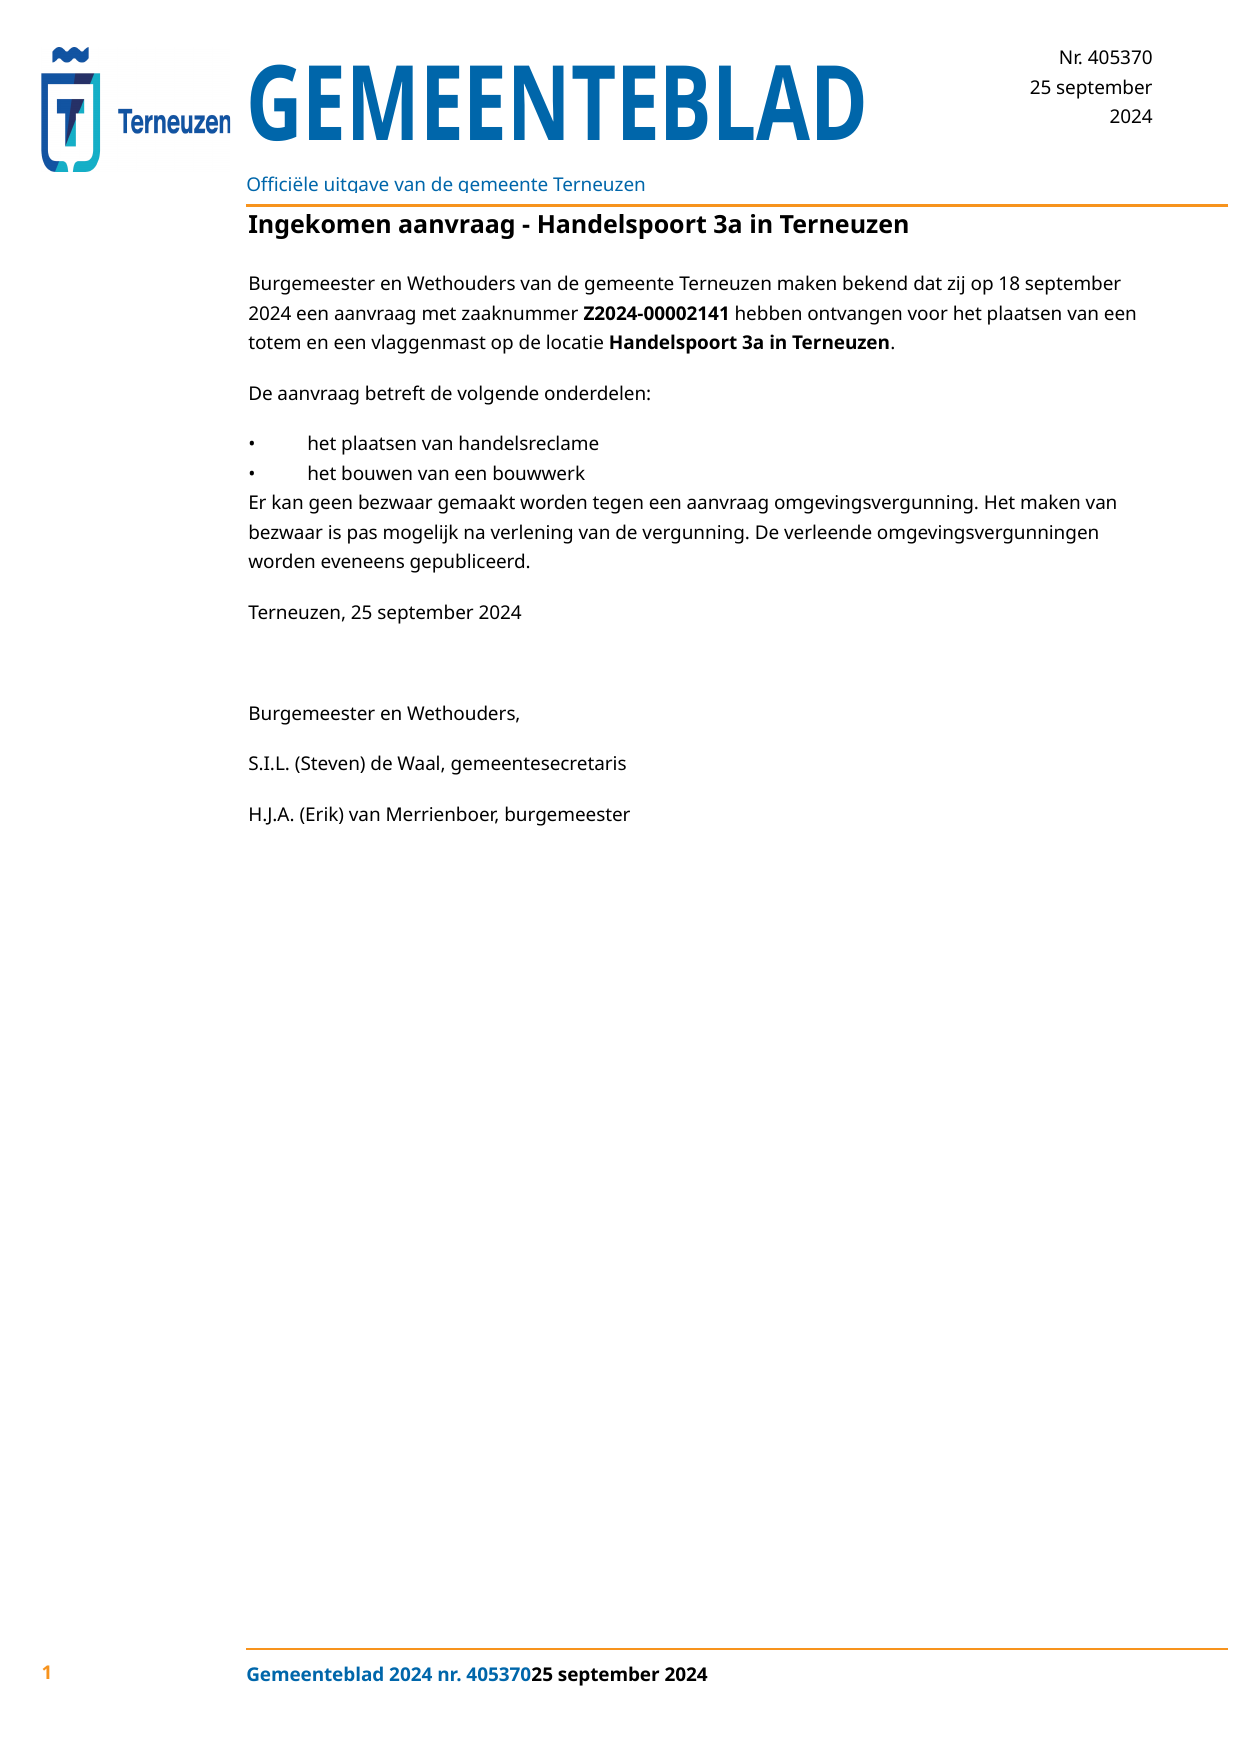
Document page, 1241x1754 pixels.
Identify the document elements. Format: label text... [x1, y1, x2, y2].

list het bouwen van een bouwwerk [248, 460, 1152, 486]
list het plaatsen van handelsreclame [248, 430, 1152, 456]
text Ingekomen aanvraag - Handelspoort 3a in Terneuzen [248, 207, 1152, 241]
text Burgemeester en Wethouders van de gemeente Terneuzen maken bekend dat zij op 18 september 2024 een aanvraag met zaaknummer Z2024-00002141 hebben ontvangen voor het plaatsen van een totem en een vlaggenmast op de locatie Handelspoort 3a in Terneuzen. [248, 270, 1152, 355]
text Terneuzen, 25 september 2024 [248, 599, 1152, 625]
picture [41, 47, 231, 172]
text Er kan geen bezwaar gemaakt worden tegen een aanvraag omgevingsvergunning. Het maken van bezwaar is pas mogelijk na verlening van de vergunning. De verleende omgevingsvergunningen worden eveneens gepubliceerd. [248, 489, 1152, 574]
text Burgemeester en Wethouders, [248, 700, 1152, 726]
text S.I.L. (Steven) de Waal, gemeentesecretaris [248, 750, 1152, 776]
text H.J.A. (Erik) van Merrienboer, burgemeester [248, 801, 1152, 826]
text De aanvraag betreft de volgende onderdelen: [248, 380, 1152, 406]
